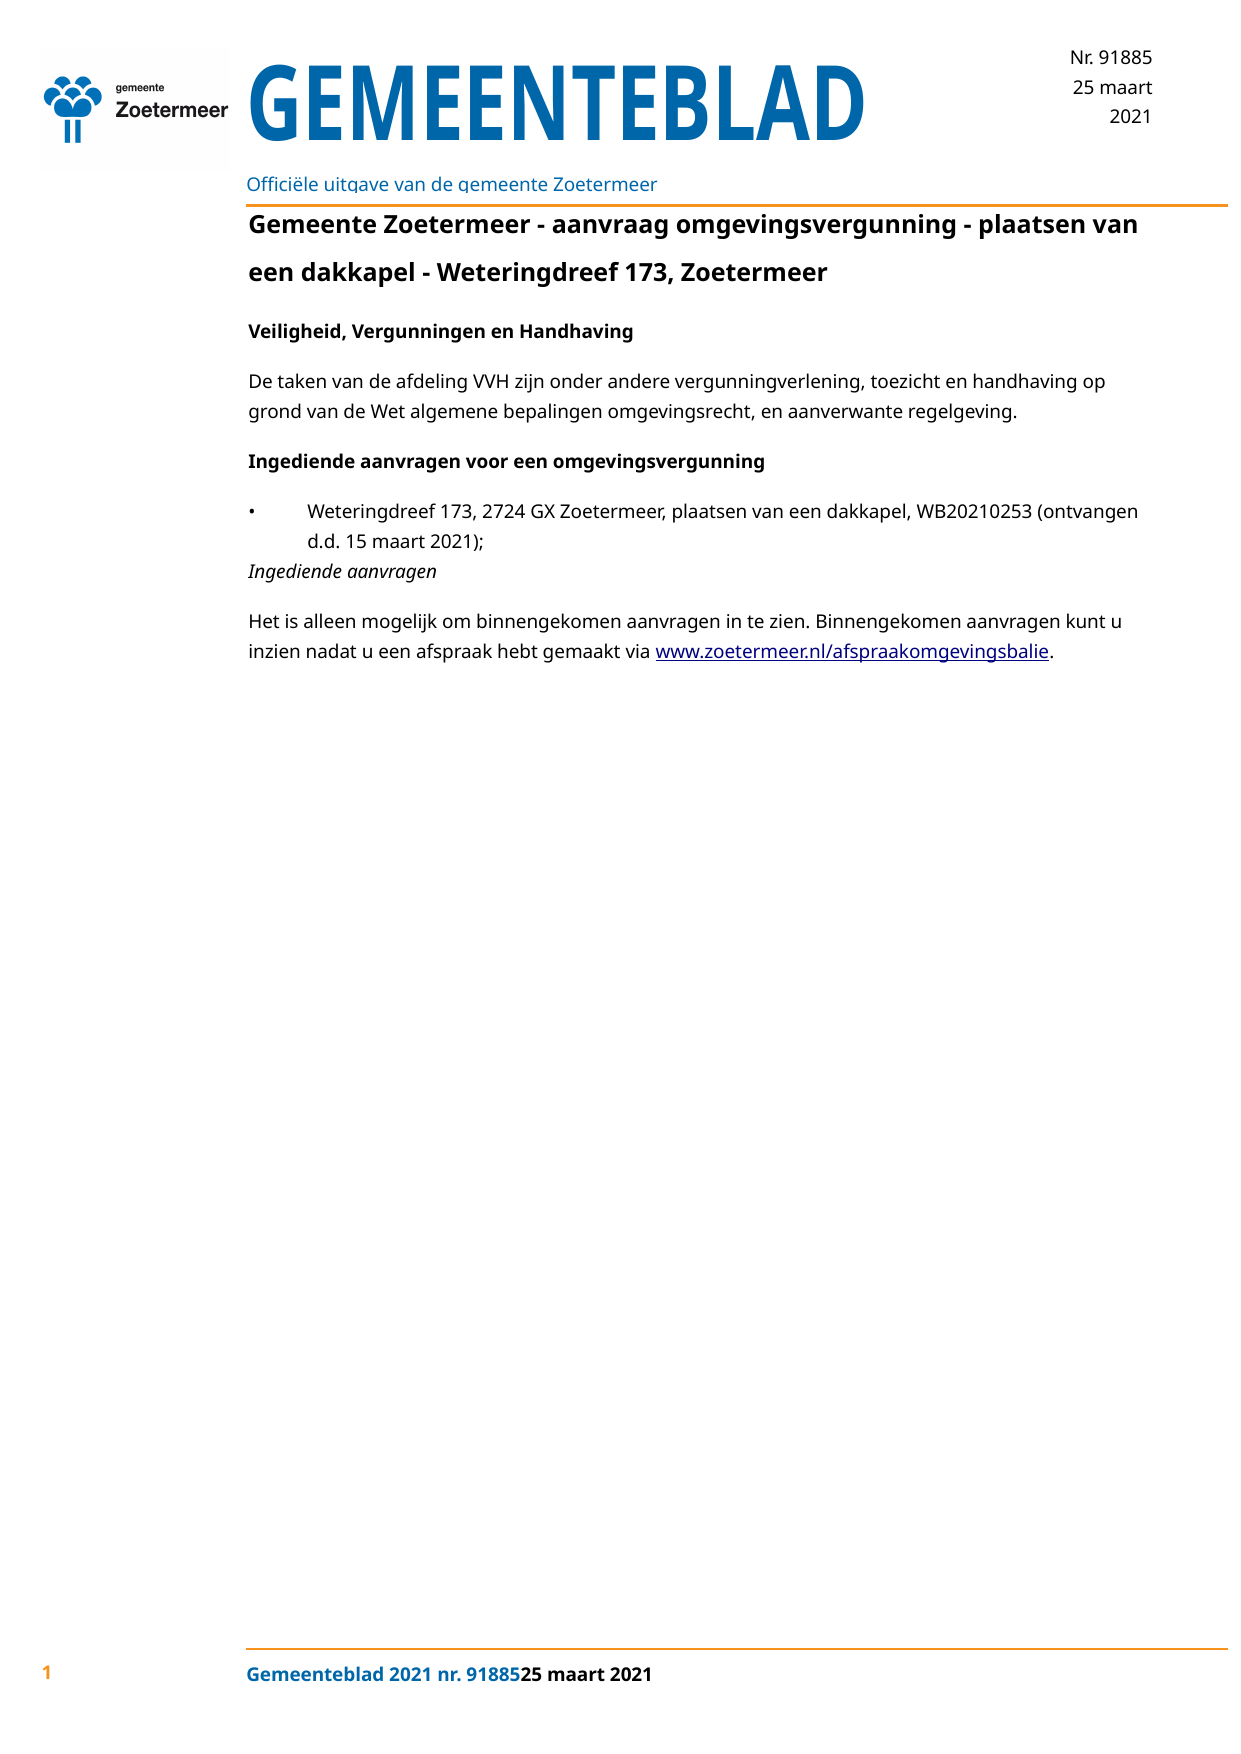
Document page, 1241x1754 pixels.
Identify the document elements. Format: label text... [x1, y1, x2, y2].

text Veiligheid, Vergunningen en Handhaving [248, 318, 1152, 344]
picture [41, 47, 231, 172]
text Ingediende aanvragen [248, 558, 1152, 584]
text Gemeente Zoetermeer - aanvraag omgevingsvergunning - plaatsen van een dakkapel - Weteringdreef 173, Zoetermeer [248, 207, 1152, 288]
text Ingediende aanvragen voor een omgevingsvergunning [248, 448, 1152, 474]
text De taken van de afdeling VVH zijn onder andere vergunningverlening, toezicht en handhaving op grond van de Wet algemene bepalingen omgevingsrecht, en aanverwante regelgeving. [248, 368, 1152, 424]
text Het is alleen mogelijk om binnengekomen aanvragen in te zien. Binnengekomen aanvragen kunt u inzien nadat u een afspraak hebt gemaakt via www.zoetermeer.nl/afspraakomgevingsbalie. [248, 608, 1152, 664]
list Weteringdreef 173, 2724 GX Zoetermeer, plaatsen van een dakkapel, WB20210253 (ontvangen d.d. 15 maart 2021); [248, 499, 1152, 554]
